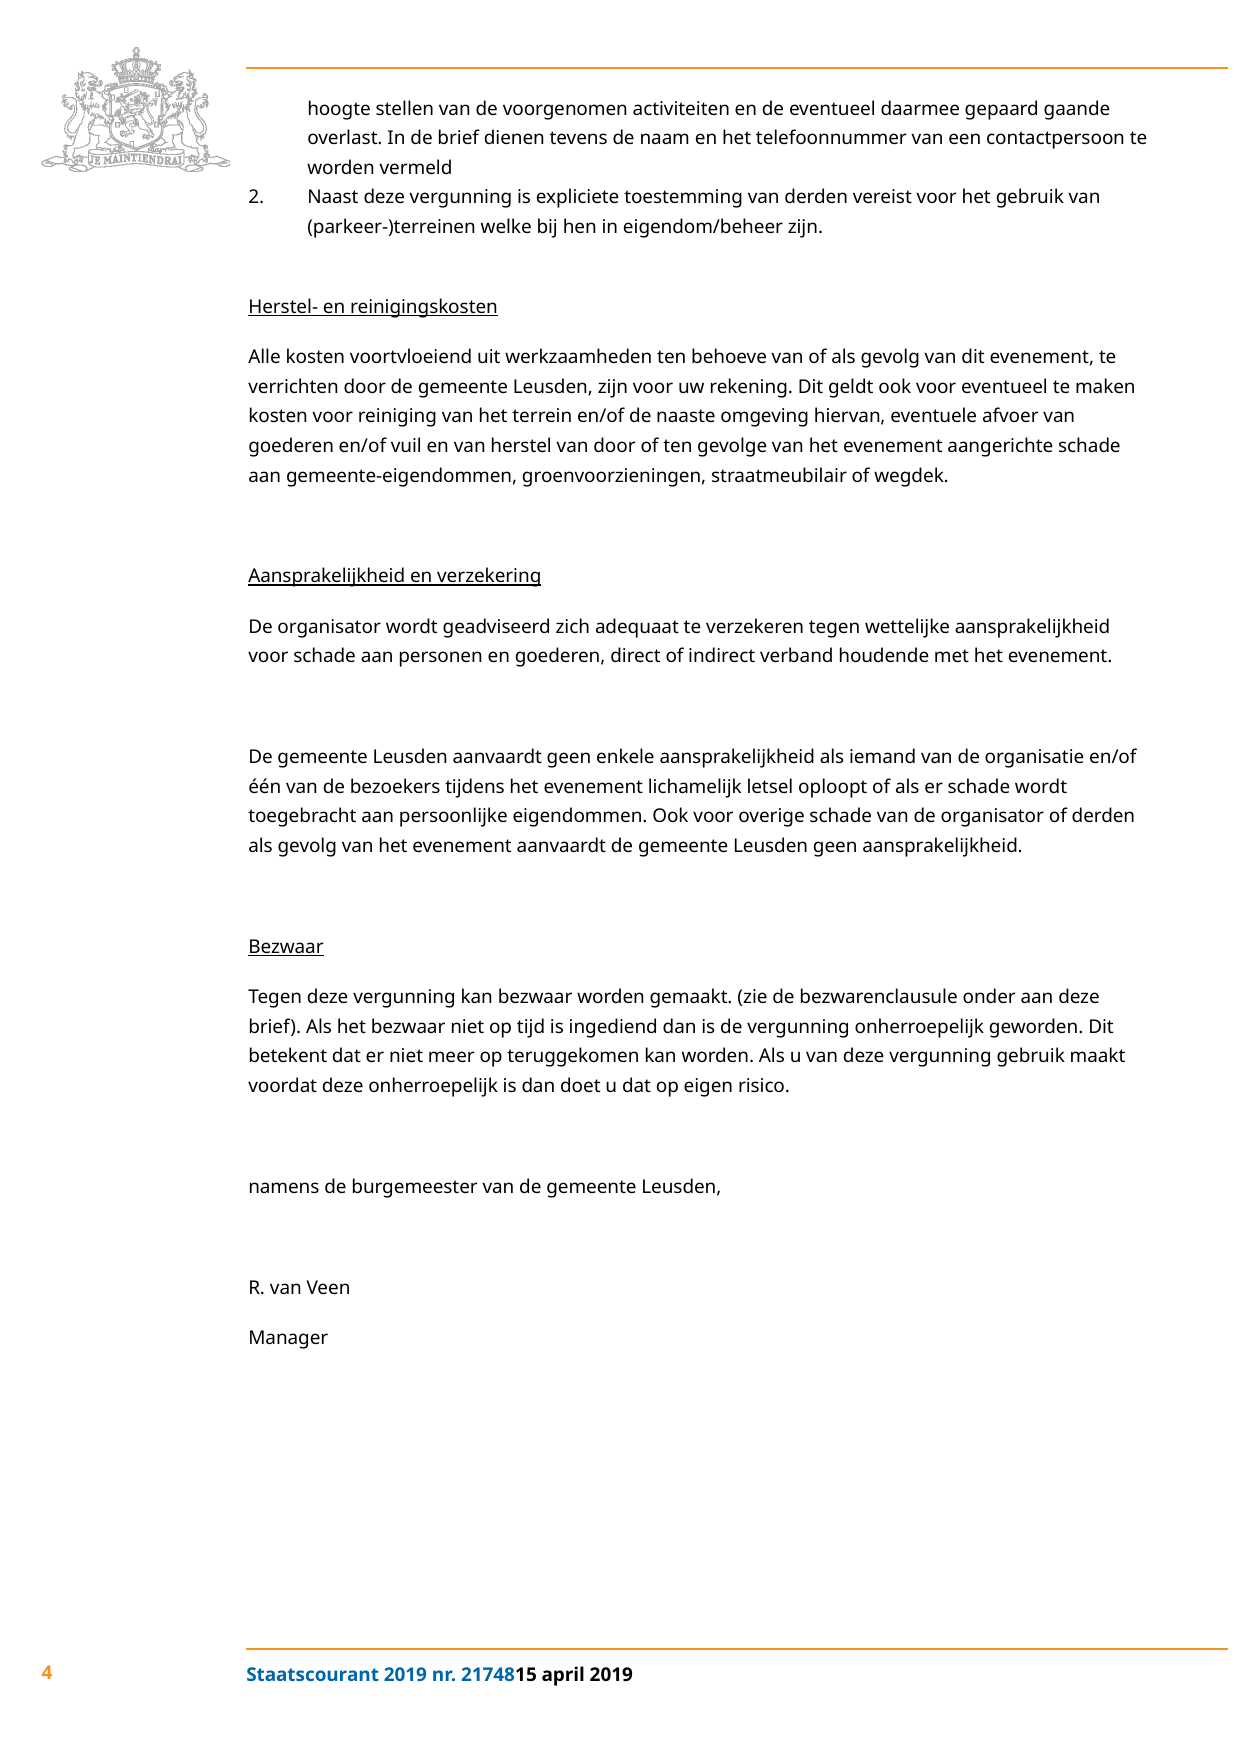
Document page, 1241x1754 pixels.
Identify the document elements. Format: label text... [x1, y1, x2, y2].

text Manager [248, 1324, 1152, 1350]
text De gemeente Leusden aanvaardt geen enkele aansprakelijkheid als iemand van de organisatie en/of één van de bezoekers tijdens het evenement lichamelijk letsel oploopt of als er schade wordt toegebracht aan persoonlijke eigendommen. Ook voor overige schade van de organisator of derden als gevolg van het evenement aanvaardt de gemeente Leusden geen aansprakelijkheid. [248, 743, 1152, 858]
text Tegen deze vergunning kan bezwaar worden gemaakt. (zie de bezwarenclausule onder aan deze brief). Als het bezwaar niet op tijd is ingediend dan is de vergunning onherroepelijk geworden. Dit betekent dat er niet meer op teruggekomen kan worden. Als u van deze vergunning gebruik maakt voordat deze onherroepelijk is dan doet u dat op eigen risico. [248, 983, 1152, 1098]
text Aansprakelijkheid en verzekering [248, 563, 1152, 588]
text Alle kosten voortvloeiend uit werkzaamheden ten behoeve van of als gevolg van dit evenement, te verrichten door de gemeente Leusden, zijn voor uw rekening. Dit geldt ook voor eventueel te maken kosten voor reiniging van het terrein en/of de naaste omgeving hiervan, eventuele afvoer van goederen en/of vuil en van herstel van door of ten gevolge van het ­evenement aange­richte schade aan gemeente-eigendommen, groenvoorzieningen, straatmeubilair of wegdek. [248, 343, 1152, 488]
list hoogte stellen van de voorgenomen activiteiten en de eventueel daarmee gepaard gaande overlast. In de brief dienen tevens de naam en het telefoonnummer van een contactpersoon te worden vermeld [248, 95, 1152, 180]
text R. van Veen [248, 1274, 1152, 1300]
text Bezwaar [248, 933, 1152, 959]
text namens de burgemeester van de gemeente Leusden, [248, 1173, 1152, 1199]
list Naast deze vergunning is expliciete toestemming van derden vereist voor het gebruik van (parkeer-)terreinen welke bij hen in eigendom/beheer zijn. [248, 183, 1152, 239]
text Herstel- en reinigingskosten [248, 293, 1152, 319]
picture [41, 47, 231, 172]
text De organisator wordt geadviseerd zich adequaat te verzekeren tegen wettelijke aansprakelijkheid voor schade aan personen en goederen, direct of indirect verband houdende met het evenement. [248, 613, 1152, 668]
